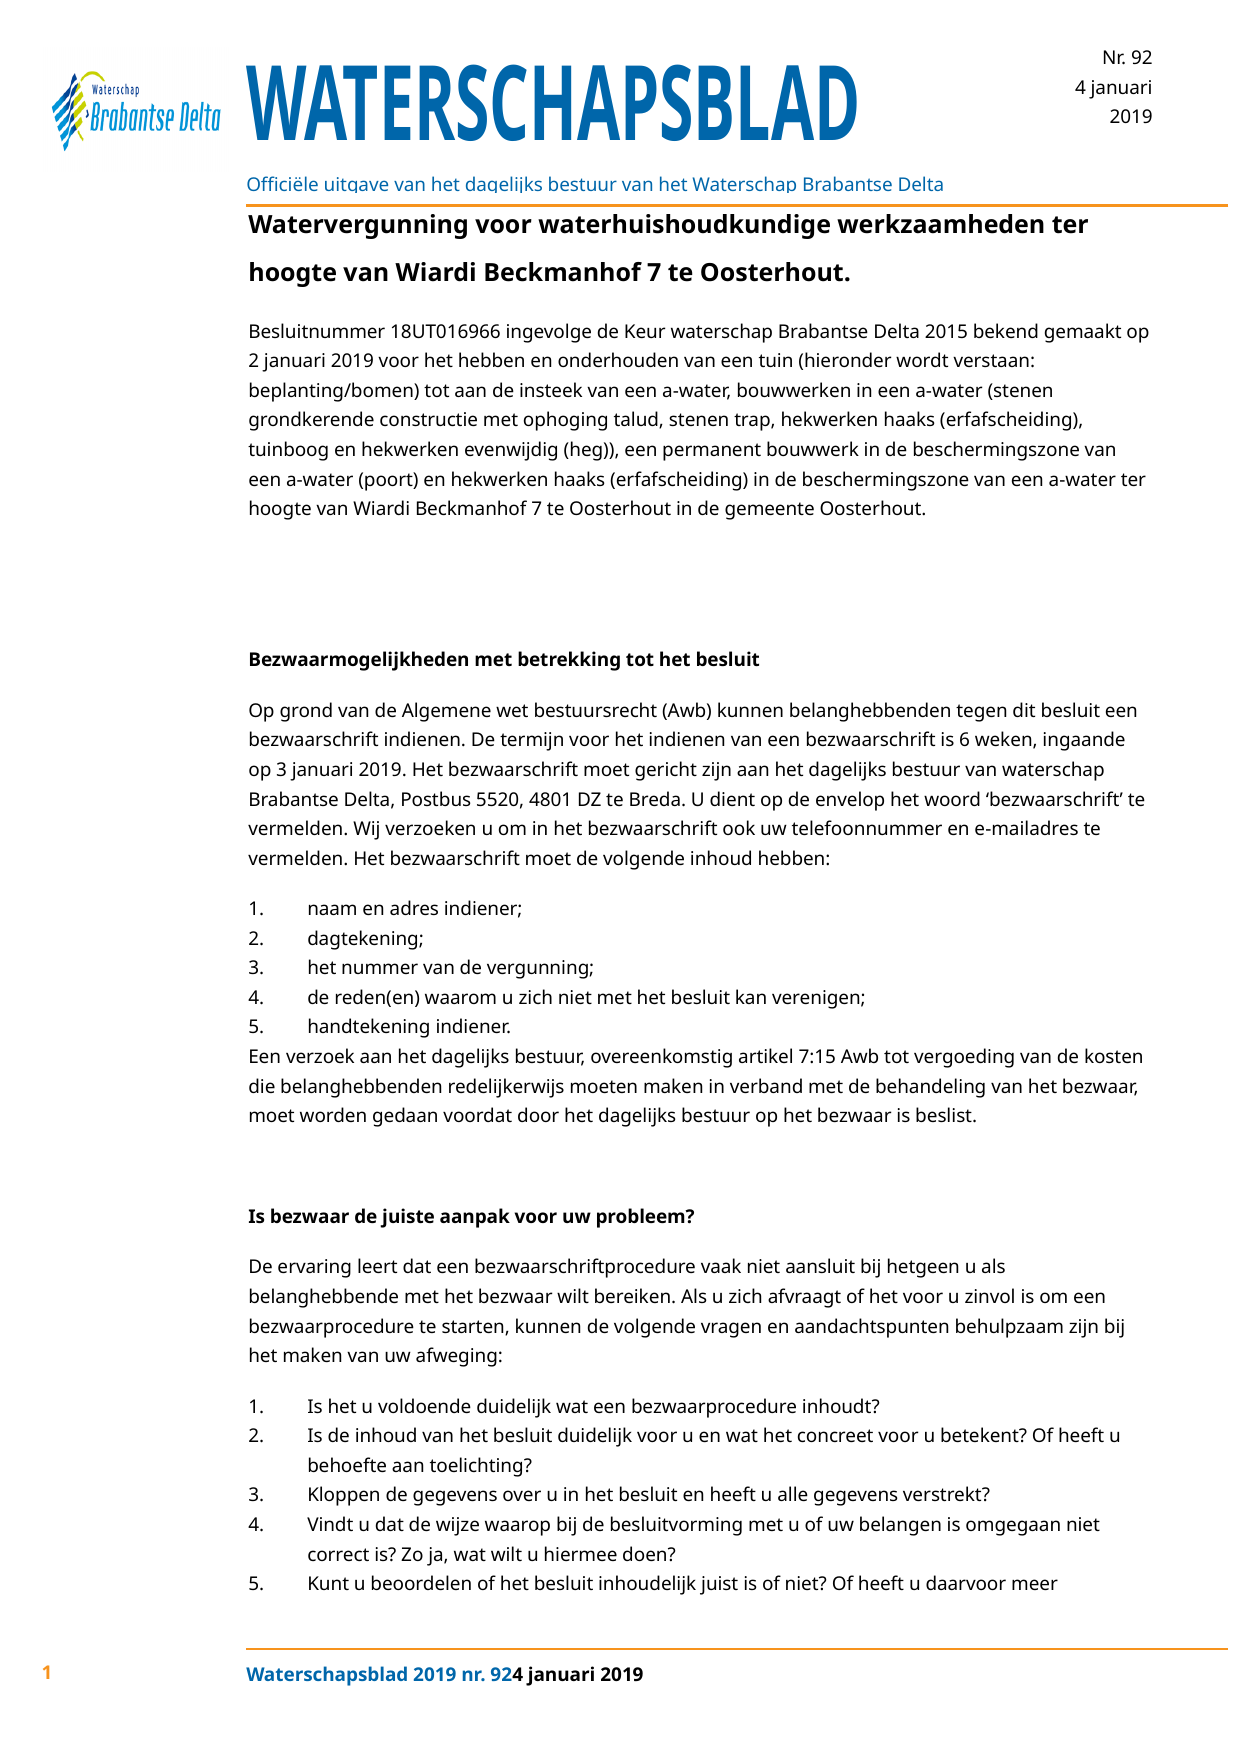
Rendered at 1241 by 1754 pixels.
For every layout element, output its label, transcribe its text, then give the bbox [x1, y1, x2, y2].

list het nummer van de vergunning; [248, 954, 1152, 980]
list Is het u voldoende duidelijk wat een bezwaarprocedure inhoudt? [248, 1393, 1152, 1419]
text Op grond van de Algemene wet bestuursrecht (Awb) kunnen belanghebbenden tegen dit besluit een bezwaarschrift indienen. De termijn voor het indienen van een bezwaarschrift is 6 weken, ingaande op 3 januari 2019. Het bezwaarschrift moet gericht zijn aan het dagelijks bestuur van waterschap Brabantse Delta, Postbus 5520, 4801 DZ te Breda. U dient op de envelop het woord ‘bezwaarschrift’ te vermelden. Wij verzoeken u om in het bezwaarschrift ook uw telefoonnummer en e‑mailadres te vermelden. Het bezwaarschrift moet de volgende inhoud hebben: [248, 697, 1152, 871]
list de reden(en) waarom u zich niet met het besluit kan verenigen; [248, 984, 1152, 1010]
list naam en adres indiener; [248, 895, 1152, 921]
list Kunt u beoordelen of het besluit inhoudelijk juist is of niet? Of heeft u daarvoor meer [248, 1570, 1152, 1596]
text Is bezwaar de juiste aanpak voor uw probleem? [248, 1203, 1152, 1229]
text Watervergunning voor waterhuishoudkundige werkzaamheden ter hoogte van Wiardi Beckmanhof 7 te Oosterhout. [248, 207, 1152, 288]
text Bezwaarmogelijkheden met betrekking tot het besluit [248, 647, 1152, 672]
text Een verzoek aan het dagelijks bestuur, overeenkomstig artikel 7:15 Awb tot vergoeding van de kosten die belanghebbenden redelijkerwijs moeten maken in verband met de behandeling van het bezwaar, moet worden gedaan voordat door het dagelijks bestuur op het bezwaar is beslist. [248, 1043, 1152, 1128]
list Is de inhoud van het besluit duidelijk voor u en wat het concreet voor u betekent? Of heeft u behoefte aan toelichting? [248, 1422, 1152, 1478]
list Vindt u dat de wijze waarop bij de besluitvorming met u of uw belangen is omgegaan niet correct is? Zo ja, wat wilt u hiermee doen? [248, 1511, 1152, 1567]
list dagtekening; [248, 925, 1152, 951]
text Besluitnummer 18UT016966 ingevolge de Keur waterschap Brabantse Delta 2015 bekend gemaakt op 2 januari 2019 voor het hebben en onderhouden van een tuin (hieronder wordt verstaan: beplanting/bomen) tot aan de insteek van een a-water, bouwwerken in een a-water (stenen grondkerende constructie met ophoging talud, stenen trap, hekwerken haaks (erfafscheiding), tuinboog en hekwerken evenwijdig (heg)), een permanent bouwwerk in de beschermingszone van een a-water (poort) en hekwerken haaks (erfafscheiding) in de beschermingszone van een a-water ter hoogte van Wiardi Beckmanhof 7 te Oosterhout in de gemeente Oosterhout. [248, 318, 1152, 521]
list handtekening indiener. [248, 1014, 1152, 1039]
text De ervaring leert dat een bezwaarschriftprocedure vaak niet aansluit bij hetgeen u als belanghebbende met het bezwaar wilt bereiken. Als u zich afvraagt of het voor u zinvol is om een bezwaarprocedure te starten, kunnen de volgende vragen en aandachtspunten behulpzaam zijn bij het maken van uw afweging: [248, 1254, 1152, 1368]
list Kloppen de gegevens over u in het besluit en heeft u alle gegevens verstrekt? [248, 1482, 1152, 1507]
picture [41, 47, 231, 172]
